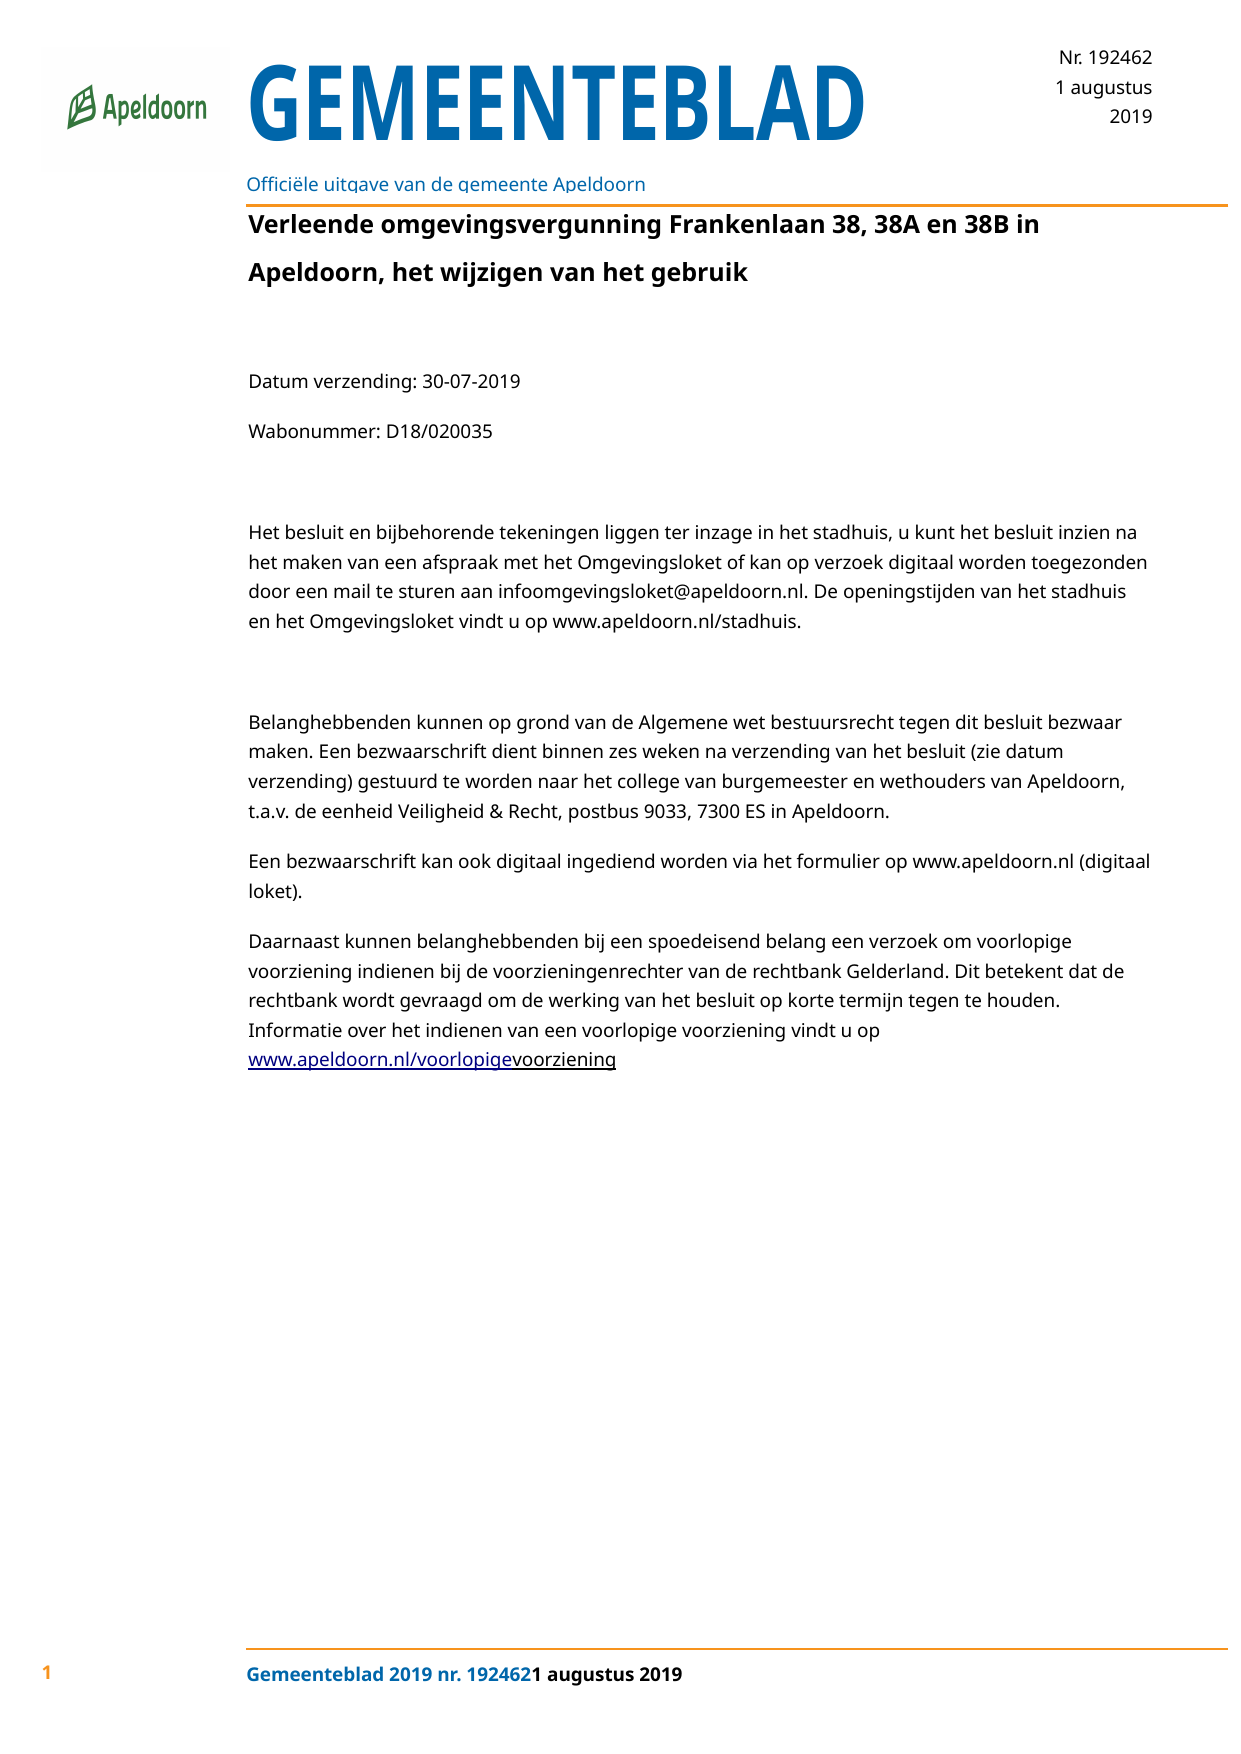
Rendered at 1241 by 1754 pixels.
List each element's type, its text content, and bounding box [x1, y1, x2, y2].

text Het besluit en bijbehorende tekeningen liggen ter inzage in het stadhuis, u kunt het besluit inzien na het maken van een afspraak met het Omgevingsloket of kan op verzoek digitaal worden toegezonden door een mail te sturen aan infoomgevingsloket@apeldoorn.nl. De openingstijden van het stadhuis en het Omgevingsloket vindt u op www.apeldoorn.nl/stadhuis. [248, 519, 1152, 634]
text Wabonummer: D18/020035 [248, 419, 1152, 444]
picture [41, 47, 231, 172]
text Een bezwaarschrift kan ook digitaal ingediend worden via het formulier op www.apeldoorn.nl (digitaal loket). [248, 848, 1152, 904]
text Daarnaast kunnen belanghebbenden bij een spoedeisend belang een verzoek om voorlopige voorziening indienen bij de voorzieningenrechter van de rechtbank Gelderland. Dit betekent dat de rechtbank wordt gevraagd om de werking van het besluit op korte termijn tegen te houden. Informatie over het indienen van een voorlopige voorziening vindt u op www.apeldoorn.nl/voorlopigevoorziening [248, 928, 1152, 1072]
text Verleende omgevingsvergunning Frankenlaan 38, 38A en 38B in Apeldoorn, het wijzigen van het gebruik [248, 207, 1152, 288]
text Belanghebbenden kunnen op grond van de Algemene wet bestuursrecht tegen dit besluit bezwaar maken. Een bezwaarschrift dient binnen zes weken na verzending van het besluit (zie datum verzending) gestuurd te worden naar het college van burgemeester en wethouders van Apeldoorn, t.a.v. de eenheid Veiligheid & Recht, postbus 9033, 7300 ES in Apeldoorn. [248, 709, 1152, 824]
text Datum verzending: 30-07-2019 [248, 368, 1152, 394]
